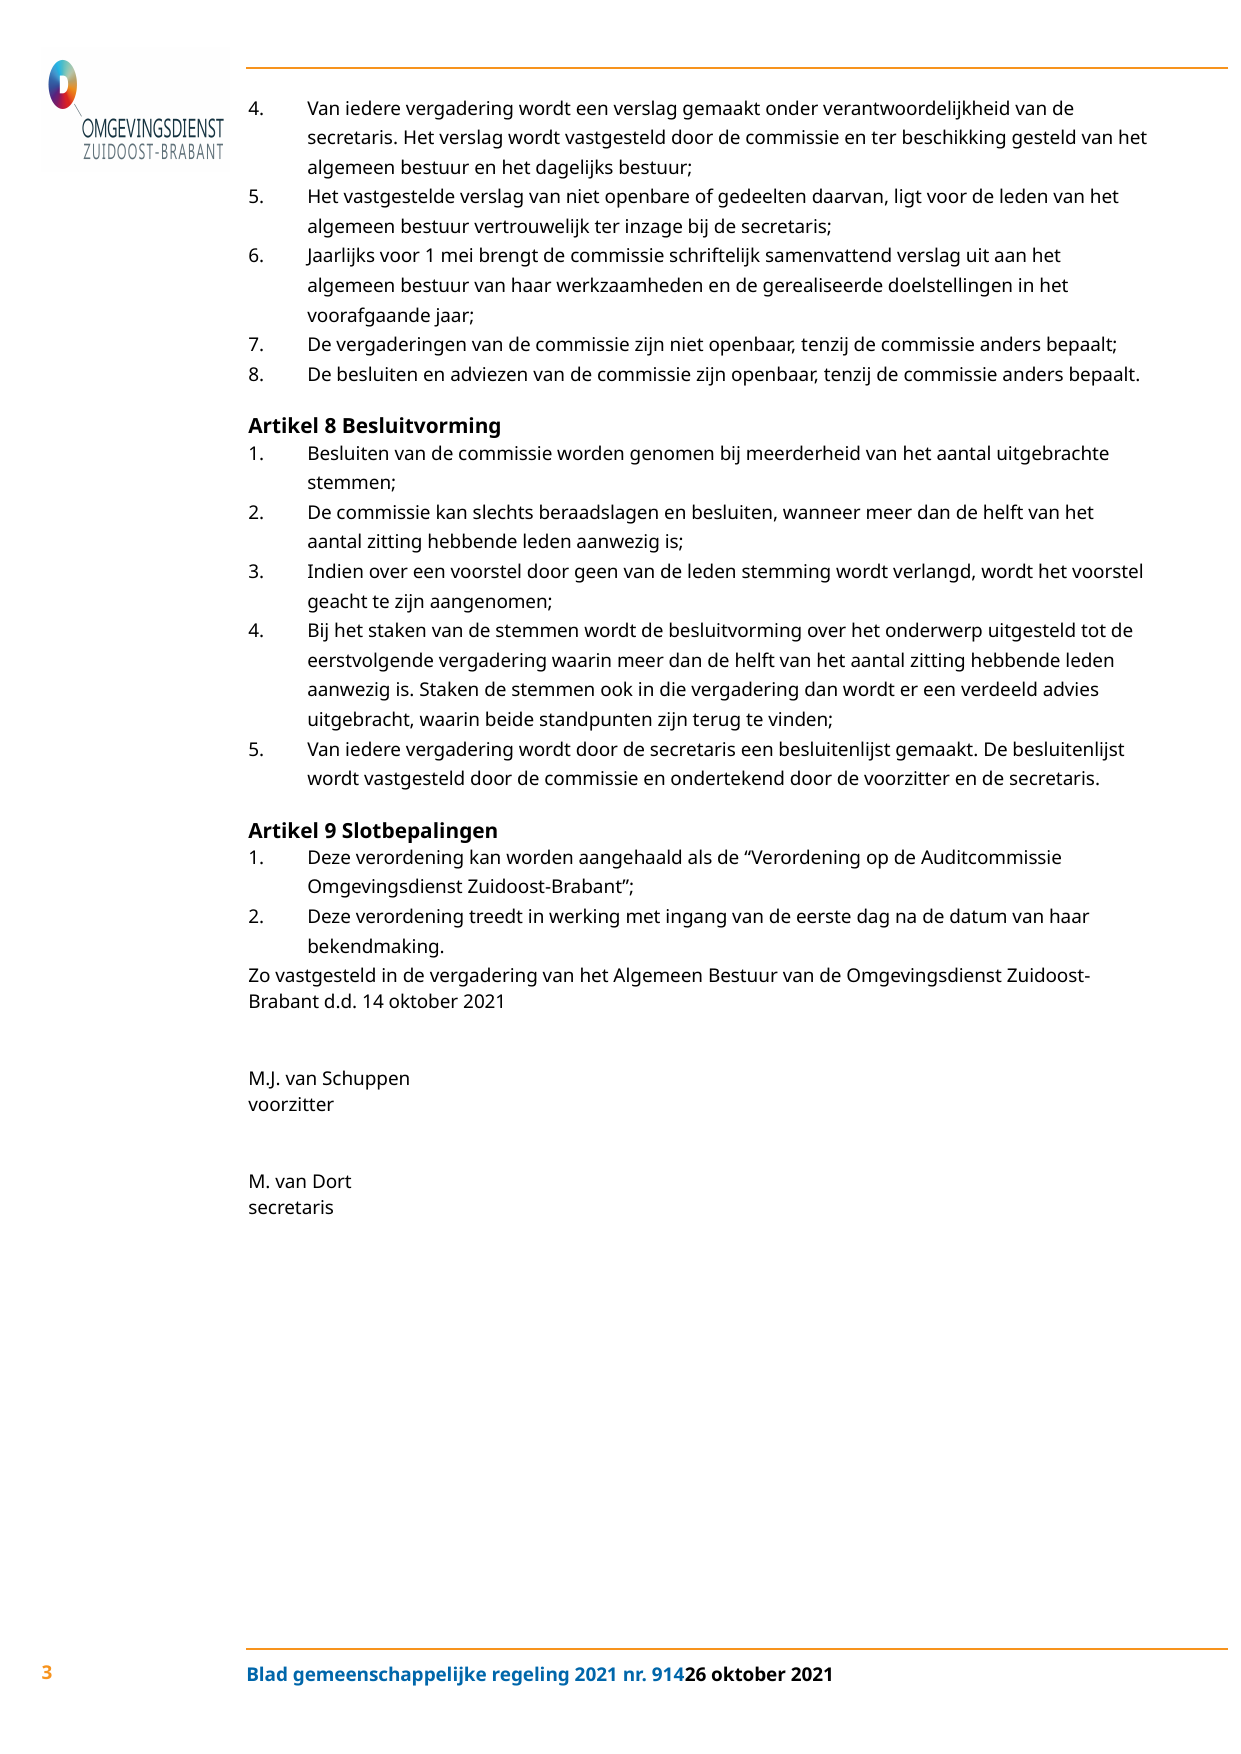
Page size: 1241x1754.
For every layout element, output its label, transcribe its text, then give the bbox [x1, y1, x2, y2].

list De vergaderingen van de commissie zijn niet openbaar, tenzij de commissie anders bepaalt; [248, 331, 1152, 357]
list Indien over een voorstel door geen van de leden stemming wordt verlangd, wordt het voorstel geacht te zijn aangenomen; [248, 558, 1152, 613]
text Artikel 9 Slotbepalingen [248, 816, 1152, 844]
list Besluiten van de commissie worden genomen bij meerderheid van het aantal uitgebrachte stemmen; [248, 440, 1152, 495]
list Deze verordening treedt in werking met ingang van de eerste dag na de datum van haar bekendmaking. [248, 903, 1152, 959]
list De commissie kan slechts beraadslagen en besluiten, wanneer meer dan de helft van het aantal zitting hebbende leden aanwezig is; [248, 499, 1152, 554]
list Van iedere vergadering wordt een verslag gemaakt onder verantwoordelijkheid van de secretaris. Het verslag wordt vastgesteld door de commissie en ter beschikking gesteld van het algemeen bestuur en het dagelijks bestuur; [248, 95, 1152, 180]
list Van iedere vergadering wordt door de secretaris een besluitenlijst gemaakt. De besluitenlijst wordt vastgesteld door de commissie en ondertekend door de voorzitter en de secretaris. [248, 736, 1152, 791]
list Deze verordening kan worden aangehaald als de “Verordening op de Auditcommissie Omgevingsdienst Zuidoost-Brabant”; [248, 844, 1152, 899]
list Het vastgestelde verslag van niet openbare of gedeelten daarvan, ligt voor de leden van het algemeen bestuur vertrouwelijk ter inzage bij de secretaris; [248, 183, 1152, 239]
text M.J. van Schuppen [248, 1065, 1152, 1091]
text voorzitter [248, 1091, 1152, 1117]
list Bij het staken van de stemmen wordt de besluitvorming over het onderwerp uitgesteld tot de eerstvolgende vergadering waarin meer dan de helft van het aantal zitting hebbende leden aanwezig is. Staken de stemmen ook in die vergadering dan wordt er een verdeeld advies uitgebracht, waarin beide standpunten zijn terug te vinden; [248, 617, 1152, 732]
text Artikel 8 Besluitvorming [248, 411, 1152, 440]
text secretaris [248, 1194, 1152, 1220]
picture [41, 47, 231, 172]
list Jaarlijks voor 1 mei brengt de commissie schriftelijk samenvattend verslag uit aan het algemeen bestuur van haar werkzaamheden en de gerealiseerde doelstellingen in het voorafgaande jaar; [248, 243, 1152, 328]
text Zo vastgesteld in de vergadering van het Algemeen Bestuur van de Omgevingsdienst Zuidoost-Brabant d.d. 14 oktober 2021 [248, 962, 1152, 1014]
text M. van Dort [248, 1168, 1152, 1194]
list De besluiten en adviezen van de commissie zijn openbaar, tenzij de commissie anders bepaalt. [248, 361, 1152, 387]
